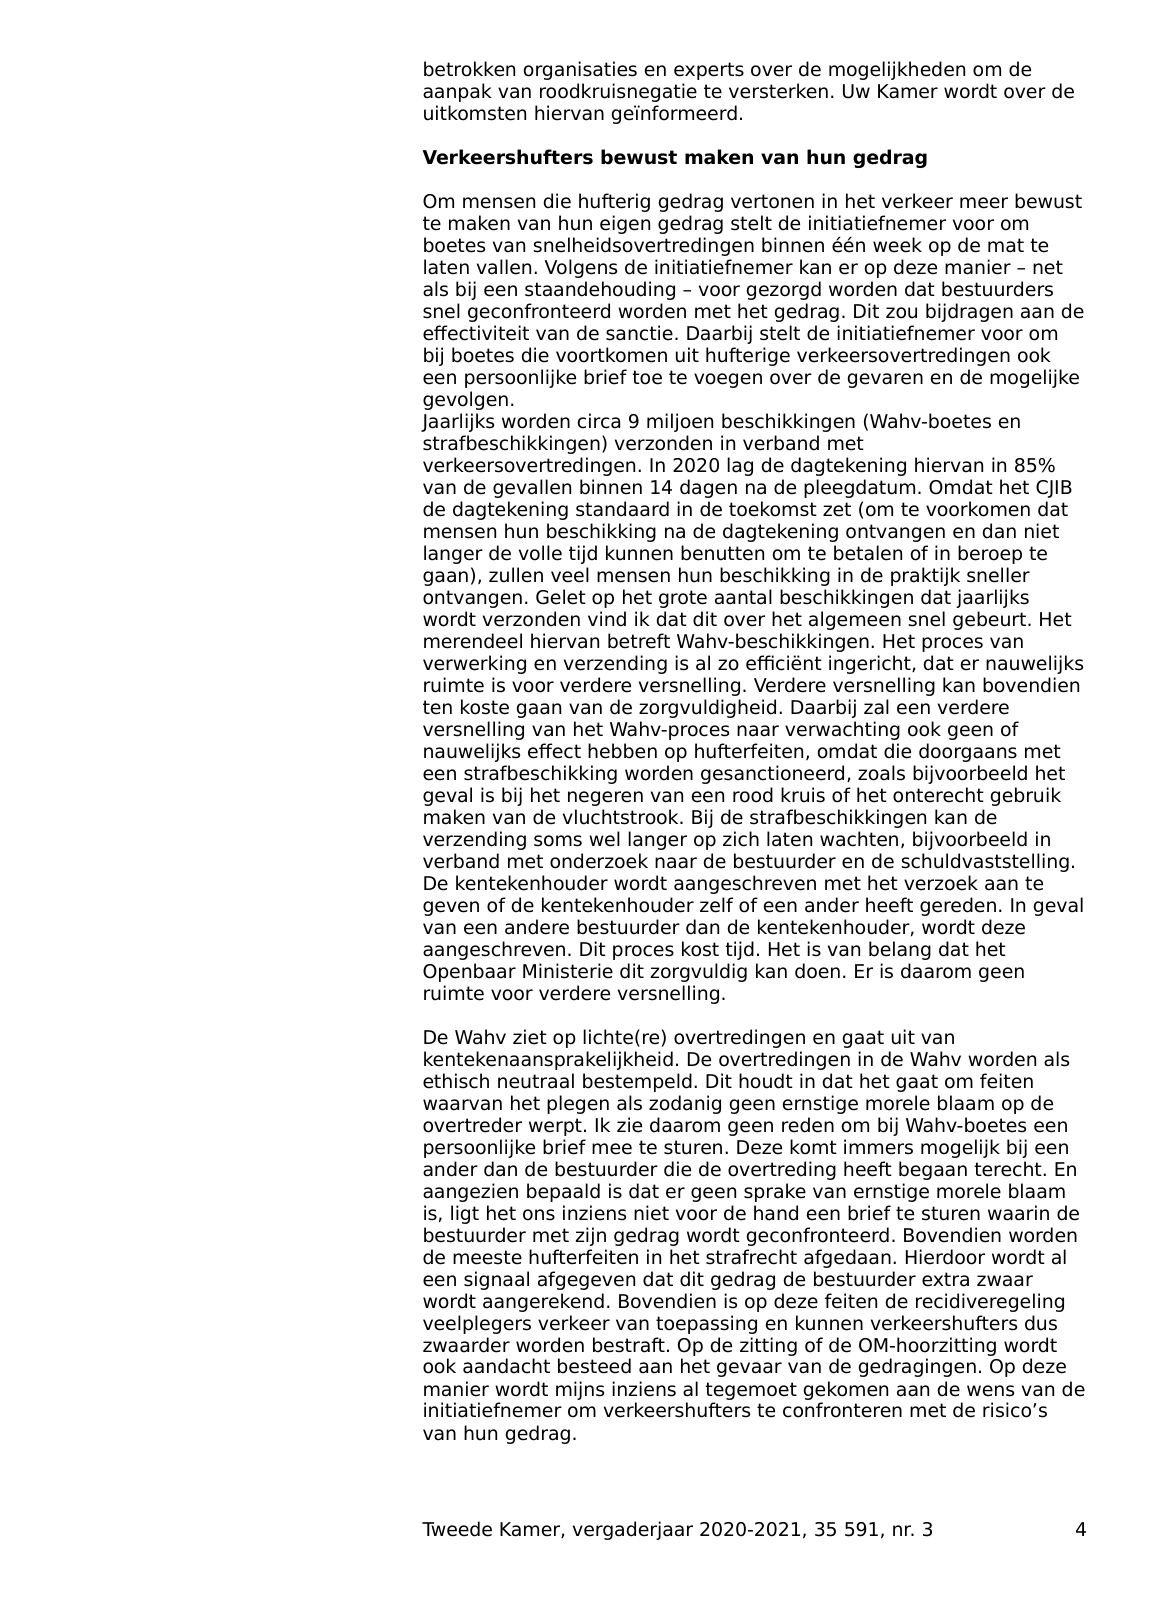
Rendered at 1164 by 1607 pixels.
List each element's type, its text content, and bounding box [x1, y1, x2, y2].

text betrokken organisaties en experts over de mogelijkheden om de aanpak van roodkruisnegatie te versterken. Uw Kamer wordt over de uitkomsten hiervan geïnformeerd. [422, 59, 1087, 125]
text Om mensen die hufterig gedrag vertonen in het verkeer meer bewust te maken van hun eigen gedrag stelt de initiatiefnemer voor om boetes van snelheidsovertredingen binnen één week op de mat te laten vallen. Volgens de initiatiefnemer kan er op deze manier – net als bij een staandehouding – voor gezorgd worden dat bestuurders snel geconfronteerd worden met het gedrag. Dit zou bijdragen aan de effectiviteit van de sanctie. Daarbij stelt de initiatiefnemer voor om bij boetes die voortkomen uit hufterige verkeersovertredingen ook een persoonlijke brief toe te voegen over de gevaren en de mogelijke gevolgen. [422, 191, 1087, 411]
text Jaarlijks worden circa 9 miljoen beschikkingen (Wahv-boetes en strafbeschikkingen) verzonden in verband met verkeersovertredingen. In 2020 lag de dagtekening hiervan in 85% van de gevallen binnen 14 dagen na de pleegdatum. Omdat het CJIB de dagtekening standaard in de toekomst zet (om te voorkomen dat mensen hun beschikking na de dagtekening ontvangen en dan niet langer de volle tijd kunnen benutten om te betalen of in beroep te gaan), zullen veel mensen hun beschikking in de praktijk sneller ontvangen. Gelet op het grote aantal beschikkingen dat jaarlijks wordt verzonden vind ik dat dit over het algemeen snel gebeurt. Het merendeel hiervan betreft Wahv-beschikkingen. Het proces van verwerking en verzending is al zo efficiënt ingericht, dat er nauwelijks ruimte is voor verdere versnelling. Verdere versnelling kan bovendien ten koste gaan van de zorgvuldigheid. Daarbij zal een verdere versnelling van het Wahv-proces naar verwachting ook geen of nauwelijks effect hebben op hufterfeiten, omdat die doorgaans met een strafbeschikking worden gesanctioneerd, zoals bijvoorbeeld het geval is bij het negeren van een rood kruis of het onterecht gebruik maken van de vluchtstrook. Bij de strafbeschikkingen kan de verzending soms wel langer op zich laten wachten, bijvoorbeeld in verband met onderzoek naar de bestuurder en de schuldvaststelling. De kentekenhouder wordt aangeschreven met het verzoek aan te geven of de kentekenhouder zelf of een ander heeft gereden. In geval van een andere bestuurder dan de kentekenhouder, wordt deze aangeschreven. Dit proces kost tijd. Het is van belang dat het Openbaar Ministerie dit zorgvuldig kan doen. Er is daarom geen ruimte voor verdere versnelling. [422, 411, 1087, 1004]
subtitle Verkeershufters bewust maken van hun gedrag [422, 147, 1087, 169]
text De Wahv ziet op lichte(re) overtredingen en gaat uit van kentekenaansprakelijkheid. De overtredingen in de Wahv worden als ethisch neutraal bestempeld. Dit houdt in dat het gaat om feiten waarvan het plegen als zodanig geen ernstige morele blaam op de overtreder werpt. Ik zie daarom geen reden om bij Wahv-boetes een persoonlijke brief mee te sturen. Deze komt immers mogelijk bij een ander dan de bestuurder die de overtreding heeft begaan terecht. En aangezien bepaald is dat er geen sprake van ernstige morele blaam is, ligt het ons inziens niet voor de hand een brief te sturen waarin de bestuurder met zijn gedrag wordt geconfronteerd. Bovendien worden de meeste hufterfeiten in het strafrecht afgedaan. Hierdoor wordt al een signaal afgegeven dat dit gedrag de bestuurder extra zwaar wordt aangerekend. Bovendien is op deze feiten de recidiveregeling veelplegers verkeer van toepassing en kunnen verkeershufters dus zwaarder worden bestraft. Op de zitting of de OM-hoorzitting wordt ook aandacht besteed aan het gevaar van de gedragingen. Op deze manier wordt mijns inziens al tegemoet gekomen aan de wens van de initiatiefnemer om verkeershufters te confronteren met de risico’s van hun gedrag. [422, 1027, 1087, 1444]
